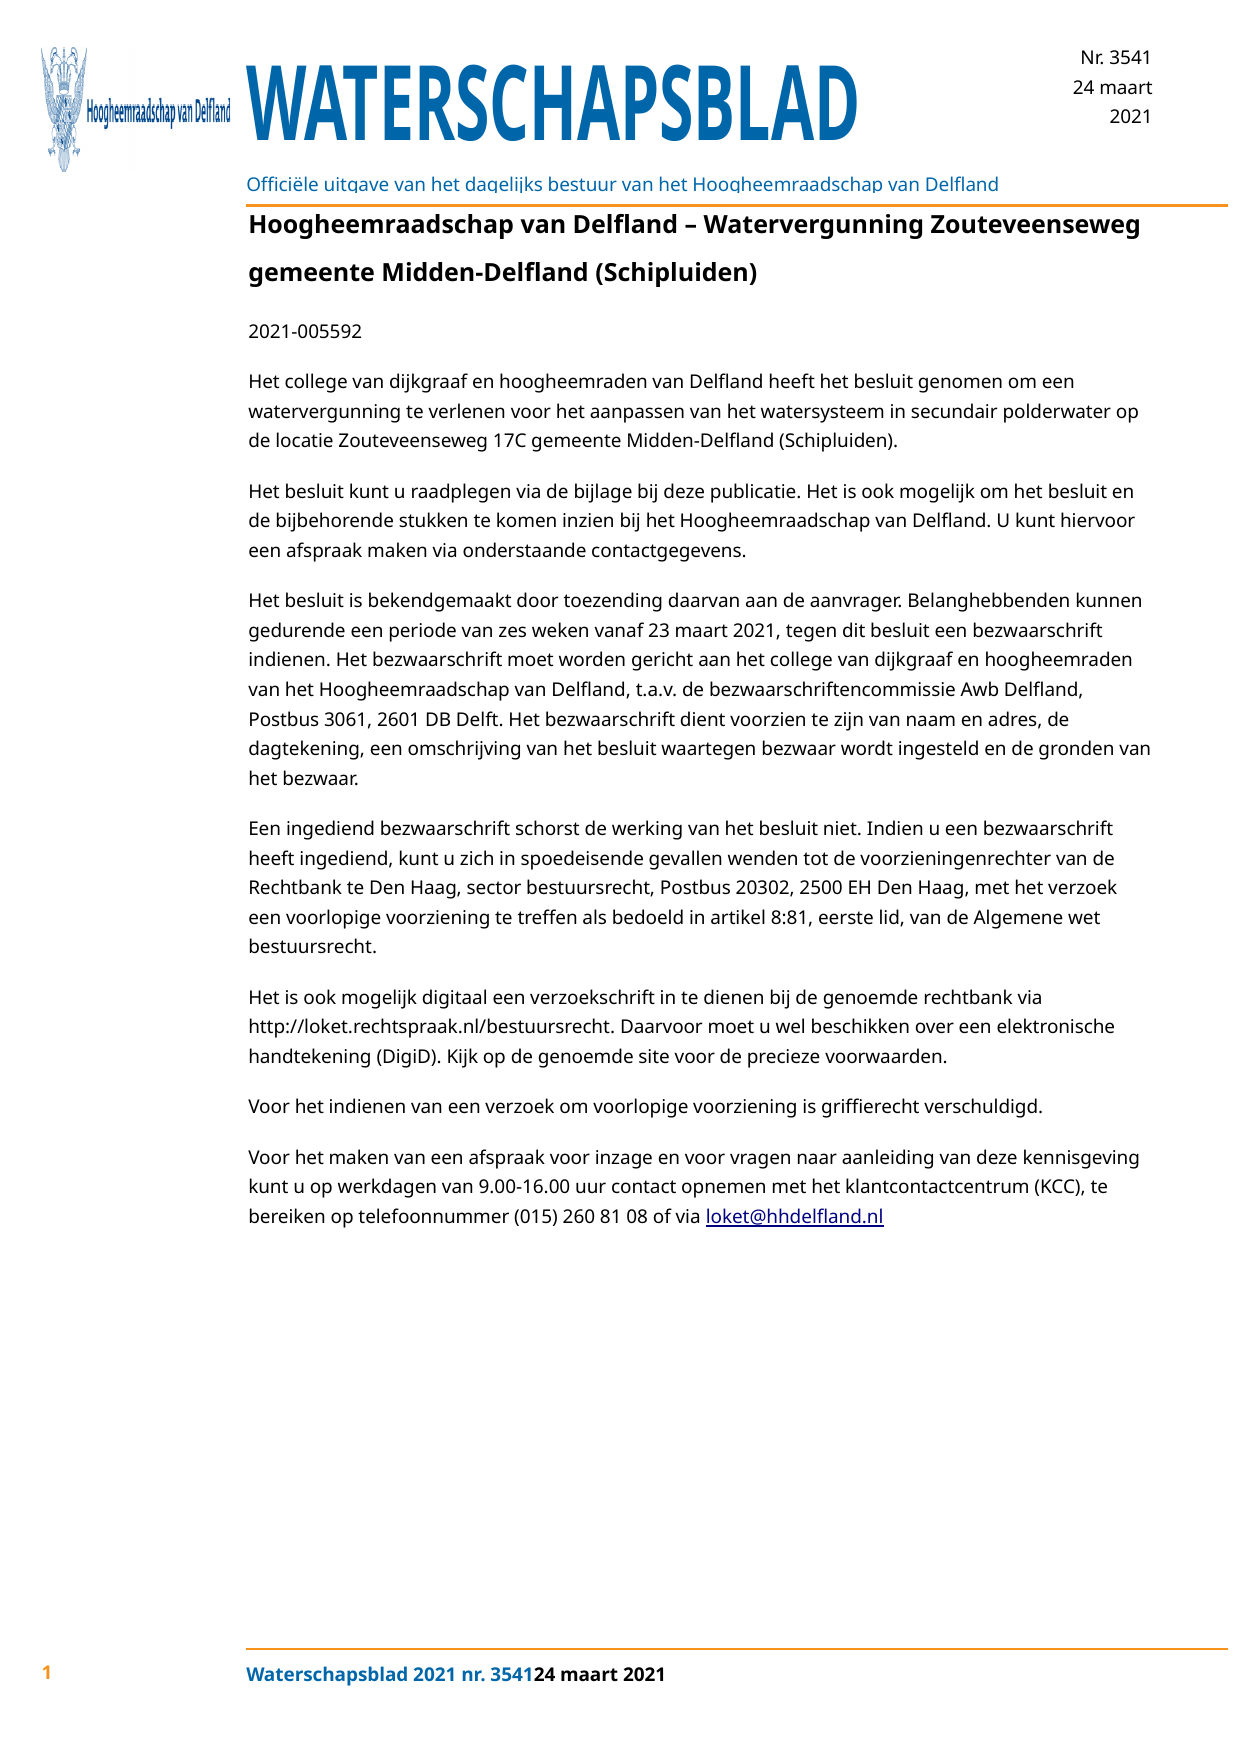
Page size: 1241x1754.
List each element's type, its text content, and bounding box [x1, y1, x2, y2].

text Voor het maken van een afspraak voor inzage en voor vragen naar aanleiding van deze kennisgeving kunt u op werkdagen van 9.00-16.00 uur contact opnemen met het klantcontactcentrum (KCC), te bereiken op telefoonnummer (015) 260 81 08 of via loket@hhdelfland.nl [248, 1144, 1152, 1229]
text Het college van dijkgraaf en hoogheemraden van Delfland heeft het besluit genomen om een watervergunning te verlenen voor het aanpassen van het watersysteem in secundair polderwater op de locatie Zouteveenseweg 17C gemeente Midden-Delfland (Schipluiden). [248, 368, 1152, 453]
text Het is ook mogelijk digitaal een verzoekschrift in te dienen bij de genoemde rechtbank via http://loket.rechtspraak.nl/bestuursrecht. Daarvoor moet u wel beschikken over een elektronische handtekening (DigiD). Kijk op de genoemde site voor de precieze voorwaarden. [248, 984, 1152, 1069]
text Het besluit is bekendgemaakt door toezending daarvan aan de aanvrager. Belanghebbenden kunnen gedurende een periode van zes weken vanaf 23 maart 2021, tegen dit besluit een bezwaarschrift indienen. Het bezwaarschrift moet worden gericht aan het college van dijkgraaf en hoogheemraden van het Hoogheemraadschap van Delfland, t.a.v. de bezwaarschriftencommissie Awb Delfland, Postbus 3061, 2601 DB Delft. Het bezwaarschrift dient voorzien te zijn van naam en adres, de dagtekening, een omschrijving van het besluit waartegen bezwaar wordt ingesteld en de gronden van het bezwaar. [248, 587, 1152, 791]
text Hoogheemraadschap van Delfland – Watervergunning Zouteveenseweg gemeente Midden-Delfland (Schipluiden) [248, 207, 1152, 288]
text 2021-005592 [248, 318, 1152, 344]
text Een ingediend bezwaarschrift schorst de werking van het besluit niet. Indien u een bezwaarschrift heeft ingediend, kunt u zich in spoedeisende gevallen wenden tot de voorzieningenrechter van de Rechtbank te Den Haag, sector bestuursrecht, Postbus 20302, 2500 EH Den Haag, met het verzoek een voorlopige voorziening te treffen als bedoeld in artikel 8:81, eerste lid, van de Algemene wet bestuursrecht. [248, 815, 1152, 959]
text Voor het indienen van een verzoek om voorlopige voorziening is griffierecht verschuldigd. [248, 1094, 1152, 1119]
text Het besluit kunt u raadplegen via de bijlage bij deze publicatie. Het is ook mogelijk om het besluit en de bijbehorende stukken te komen inzien bij het Hoogheemraadschap van Delfland. U kunt hiervoor een afspraak maken via onderstaande contactgegevens. [248, 478, 1152, 563]
picture [41, 47, 231, 172]
